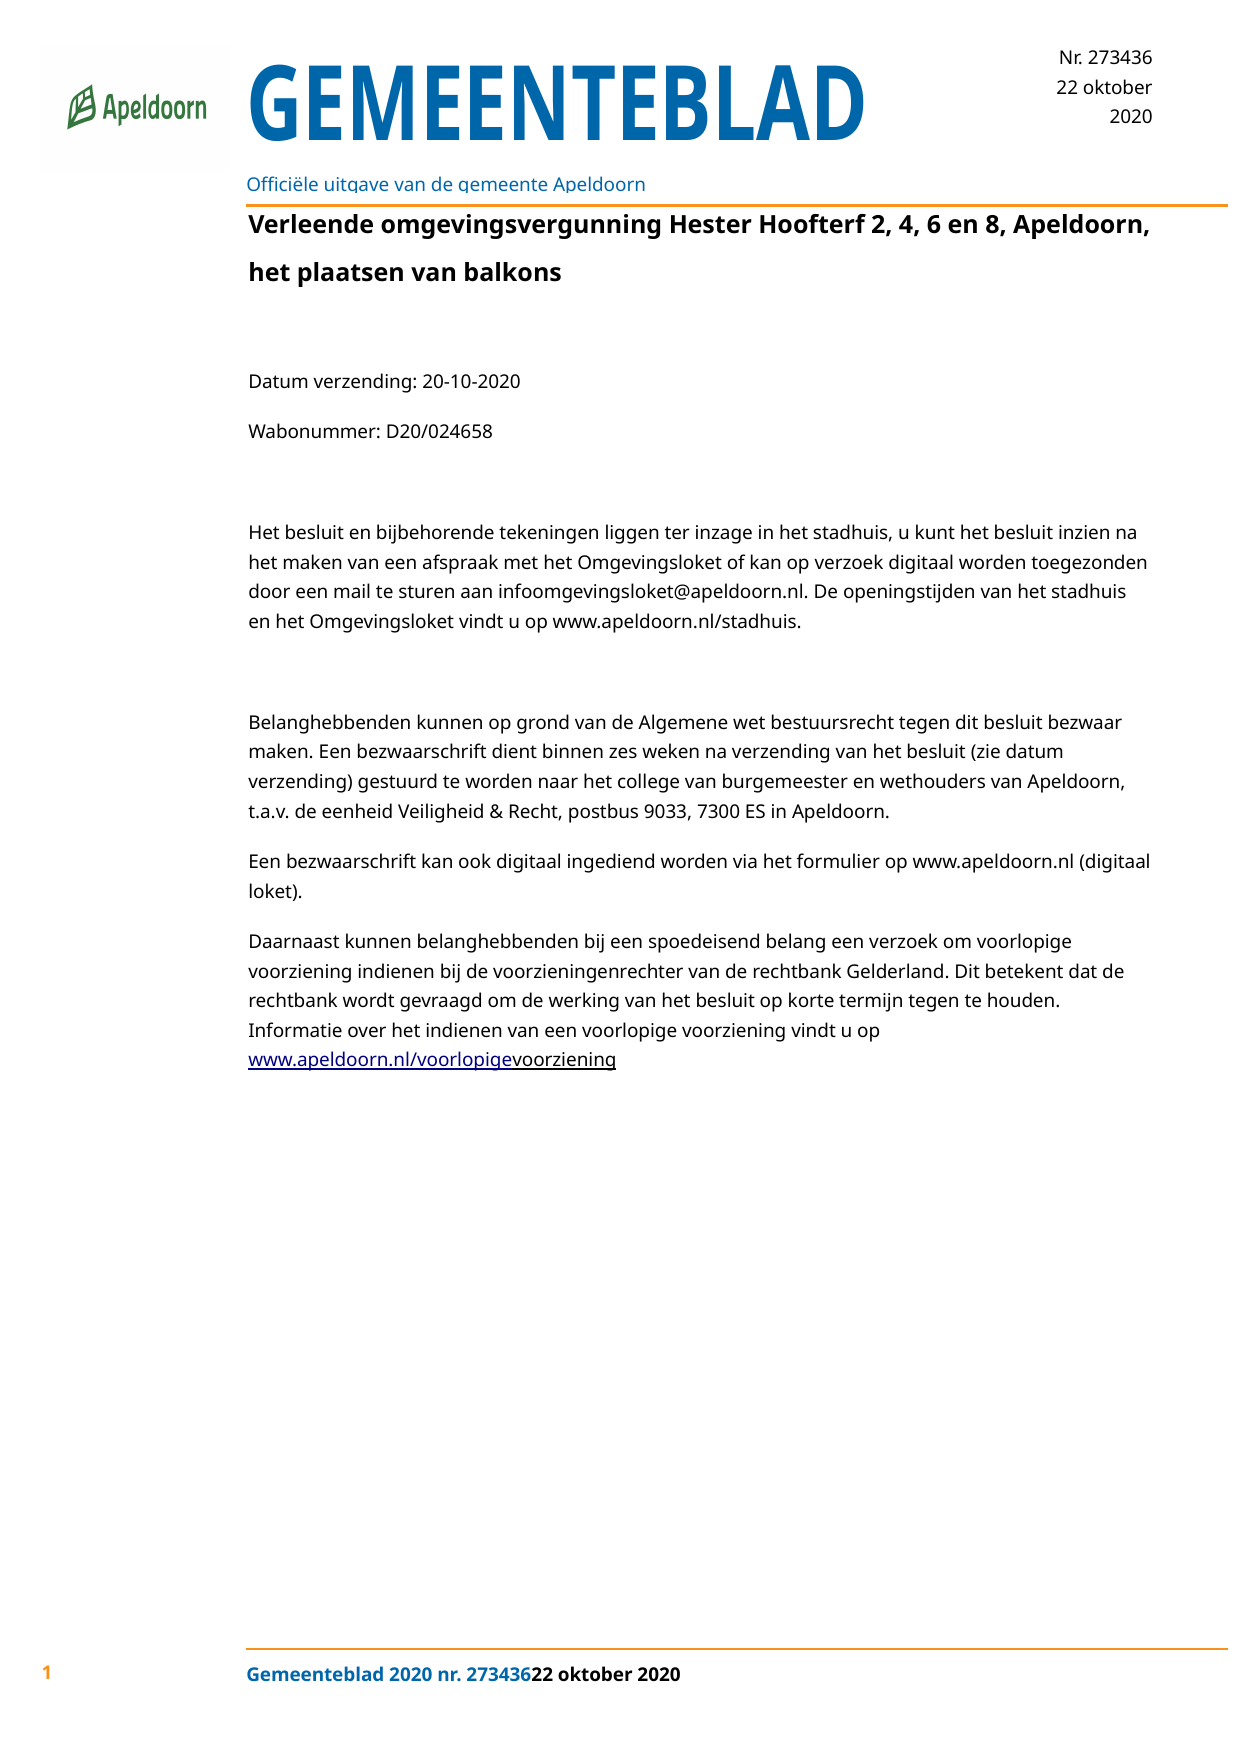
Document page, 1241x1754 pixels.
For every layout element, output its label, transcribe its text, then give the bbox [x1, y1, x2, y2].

text Belanghebbenden kunnen op grond van de Algemene wet bestuursrecht tegen dit besluit bezwaar maken. Een bezwaarschrift dient binnen zes weken na verzending van het besluit (zie datum verzending) gestuurd te worden naar het college van burgemeester en wethouders van Apeldoorn, t.a.v. de eenheid Veiligheid & Recht, postbus 9033, 7300 ES in Apeldoorn. [248, 709, 1152, 824]
text Het besluit en bijbehorende tekeningen liggen ter inzage in het stadhuis, u kunt het besluit inzien na het maken van een afspraak met het Omgevingsloket of kan op verzoek digitaal worden toegezonden door een mail te sturen aan infoomgevingsloket@apeldoorn.nl. De openingstijden van het stadhuis en het Omgevingsloket vindt u op www.apeldoorn.nl/stadhuis. [248, 519, 1152, 634]
text Datum verzending: 20-10-2020 [248, 368, 1152, 394]
picture [41, 47, 231, 172]
text Een bezwaarschrift kan ook digitaal ingediend worden via het formulier op www.apeldoorn.nl (digitaal loket). [248, 848, 1152, 904]
text Wabonummer: D20/024658 [248, 419, 1152, 444]
text Daarnaast kunnen belanghebbenden bij een spoedeisend belang een verzoek om voorlopige voorziening indienen bij de voorzieningenrechter van de rechtbank Gelderland. Dit betekent dat de rechtbank wordt gevraagd om de werking van het besluit op korte termijn tegen te houden. Informatie over het indienen van een voorlopige voorziening vindt u op www.apeldoorn.nl/voorlopigevoorziening [248, 928, 1152, 1072]
text Verleende omgevingsvergunning Hester Hoofterf 2, 4, 6 en 8, Apeldoorn, het plaatsen van balkons [248, 207, 1152, 288]
